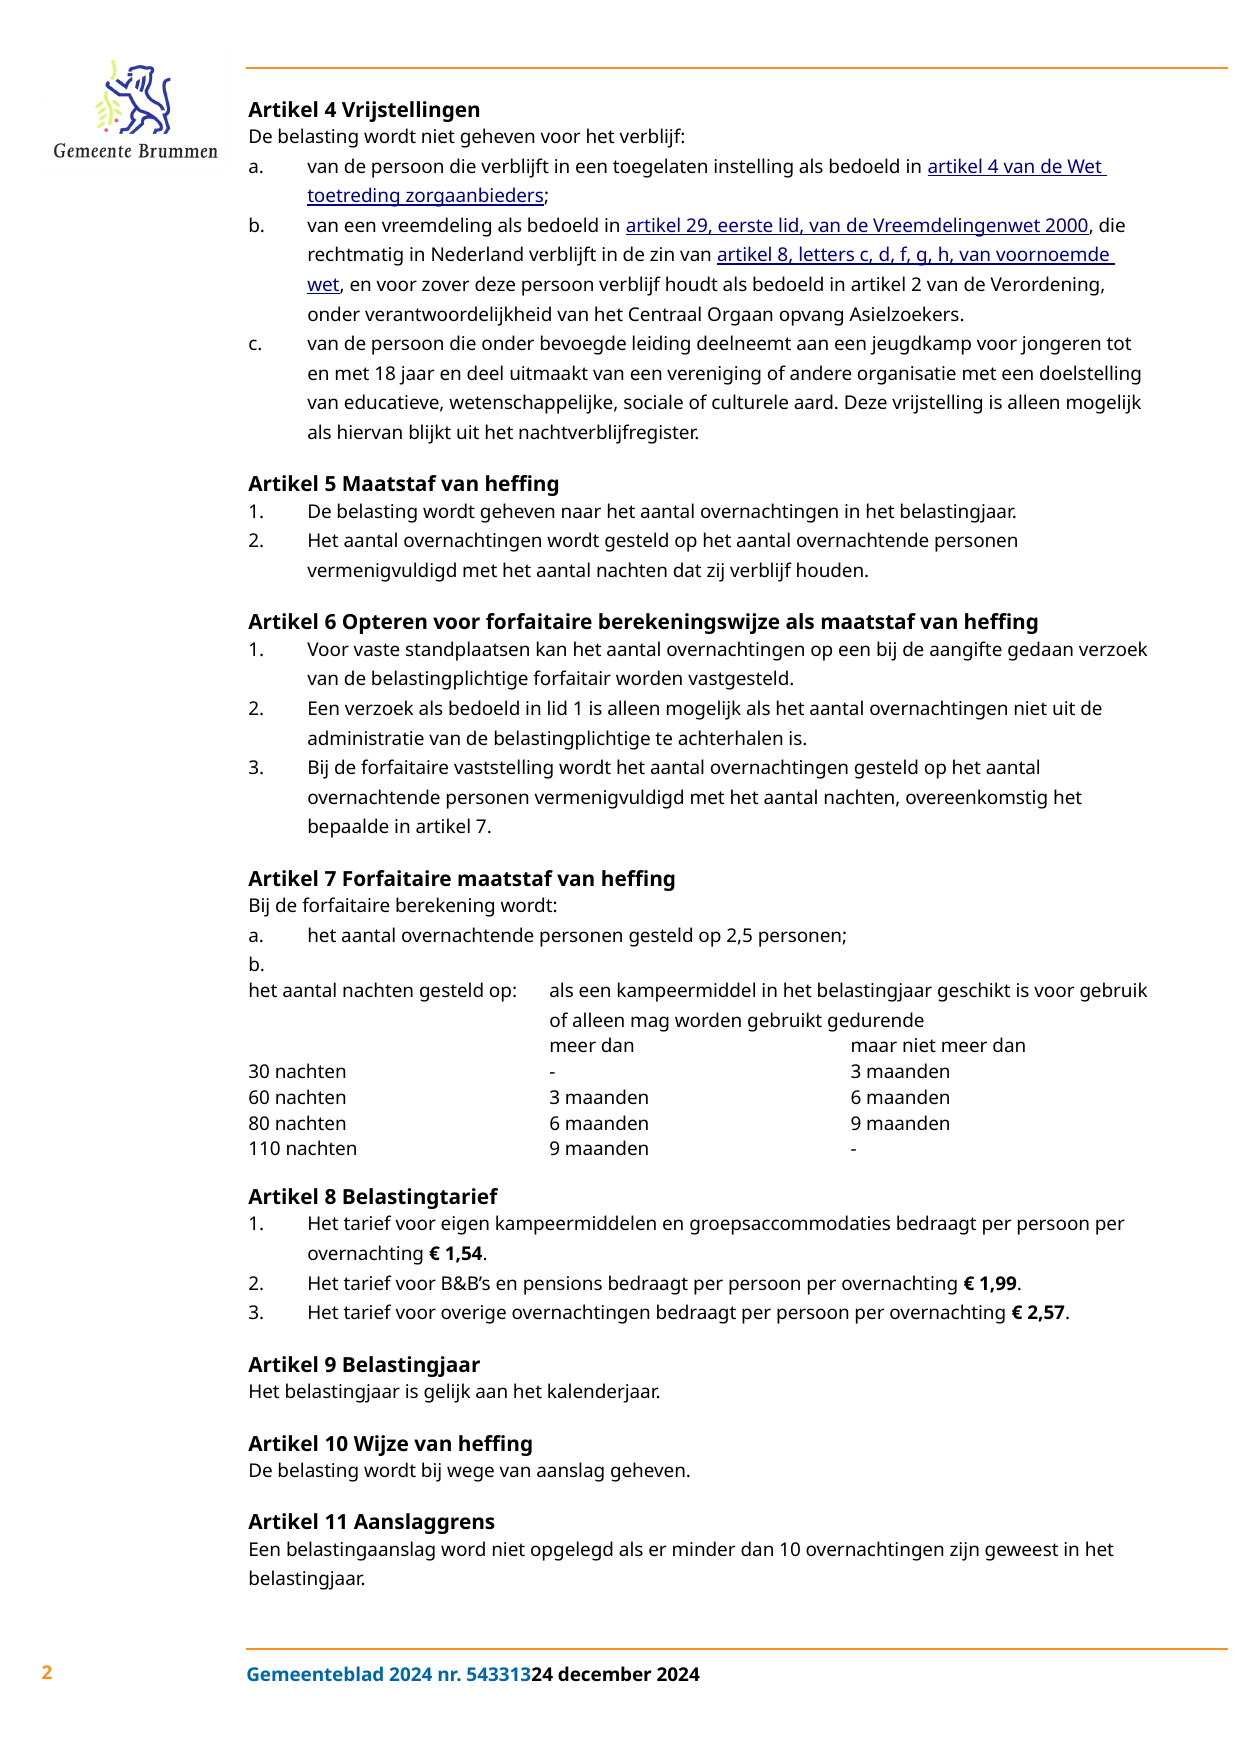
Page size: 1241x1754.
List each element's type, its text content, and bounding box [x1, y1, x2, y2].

list Voor vaste standplaatsen kan het aantal overnachtingen op een bij de aangifte gedaan verzoek van de belastingplichtige forfaitair worden vastgesteld. [248, 636, 1152, 691]
table_cell 9 maanden [850, 1110, 1152, 1136]
table_cell 80 nachten [248, 1110, 549, 1136]
text Een belastingaanslag word niet opgelegd als er minder dan 10 overnachtingen zijn geweest in het belastingjaar. [248, 1536, 1152, 1591]
table_cell maar niet meer dan [850, 1033, 1152, 1058]
table_cell 6 maanden [850, 1084, 1152, 1110]
list van een vreemdeling als bedoeld in artikel 29, eerste lid, van de Vreemdelingenwet 2000, die rechtmatig in Nederland verblijft in de zin van artikel 8, letters c, d, f, g, h, van voornoemde wet, en voor zover deze persoon verblijf houdt als bedoeld in artikel 2 van de Verordening, onder verantwoordelijkheid van het Centraal Orgaan opvang Asielzoekers. [248, 212, 1152, 326]
list van de persoon die onder bevoegde leiding deelneemt aan een jeugdkamp voor jongeren tot en met 18 jaar en deel uitmaakt van een vereniging of andere organisatie met een doelstelling van educatieve, wetenschappelijke, sociale of culturele aard. Deze vrijstelling is alleen mogelijk als hiervan blijkt uit het nachtverblijfregister. [248, 330, 1152, 445]
text Artikel 4 Vrijstellingen [248, 95, 1152, 123]
table_cell [248, 1033, 549, 1058]
table_cell 110 nachten [248, 1136, 549, 1161]
list Bij de forfaitaire vaststelling wordt het aantal overnachtingen gesteld op het aantal overnachtende personen vermenigvuldigd met het aantal nachten, overeenkomstig het bepaalde in artikel 7. [248, 754, 1152, 839]
text De belasting wordt niet geheven voor het verblijf: [248, 123, 1152, 149]
text De belasting wordt bij wege van aanslag geheven. [248, 1457, 1152, 1483]
text Artikel 6 Opteren voor forfaitaire berekeningswijze als maatstaf van heffing [248, 607, 1152, 636]
table_cell 30 nachten [248, 1058, 549, 1084]
text Artikel 9 Belastingjaar [248, 1350, 1152, 1378]
text Artikel 11 Aanslaggrens [248, 1507, 1152, 1536]
text Artikel 8 Belastingtarief [248, 1182, 1152, 1211]
list Een verzoek als bedoeld in lid 1 is alleen mogelijk als het aantal overnachtingen niet uit de administratie van de belastingplichtige te achterhalen is. [248, 695, 1152, 750]
text Het belastingjaar is gelijk aan het kalenderjaar. [248, 1378, 1152, 1404]
list Het tarief voor overige overnachtingen bedraagt per persoon per overnachting € 2,57. [248, 1299, 1152, 1325]
table_cell 3 maanden [850, 1058, 1152, 1084]
text Artikel 10 Wijze van heffing [248, 1429, 1152, 1457]
table_header als een kampeermiddel in het belastingjaar geschikt is voor gebruik of alleen mag worden gebruikt gedurende [549, 977, 1152, 1033]
table_cell 3 maanden [549, 1084, 850, 1110]
table_header het aantal nachten gesteld op: [248, 977, 549, 1033]
table_cell 6 maanden [549, 1110, 850, 1136]
list Het aantal overnachtingen wordt gesteld op het aantal overnachtende personen vermenigvuldigd met het aantal nachten dat zij verblijf houden. [248, 527, 1152, 583]
list Het tarief voor eigen kampeermiddelen en groepsaccommodaties bedraagt per persoon per overnachting € 1,54. [248, 1211, 1152, 1266]
list van de persoon die verblijft in een toegelaten instelling als bedoeld in artikel 4 van de Wet toetreding zorgaanbieders; [248, 153, 1152, 208]
list De belasting wordt geheven naar het aantal overnachtingen in het belastingjaar. [248, 498, 1152, 524]
table_cell - [549, 1058, 850, 1084]
list het aantal overnachtende personen gesteld op 2,5 personen; [248, 922, 1152, 948]
text Artikel 7 Forfaitaire maatstaf van heffing [248, 864, 1152, 892]
table_cell 9 maanden [549, 1136, 850, 1161]
picture [41, 47, 231, 172]
text Artikel 5 Maatstaf van heffing [248, 469, 1152, 498]
table_cell meer dan [549, 1033, 850, 1058]
list Het tarief voor B&B’s en pensions bedraagt per persoon per overnachting € 1,99. [248, 1270, 1152, 1296]
table_cell 60 nachten [248, 1084, 549, 1110]
text Bij de forfaitaire berekening wordt: [248, 892, 1152, 918]
table_cell - [850, 1136, 1152, 1161]
